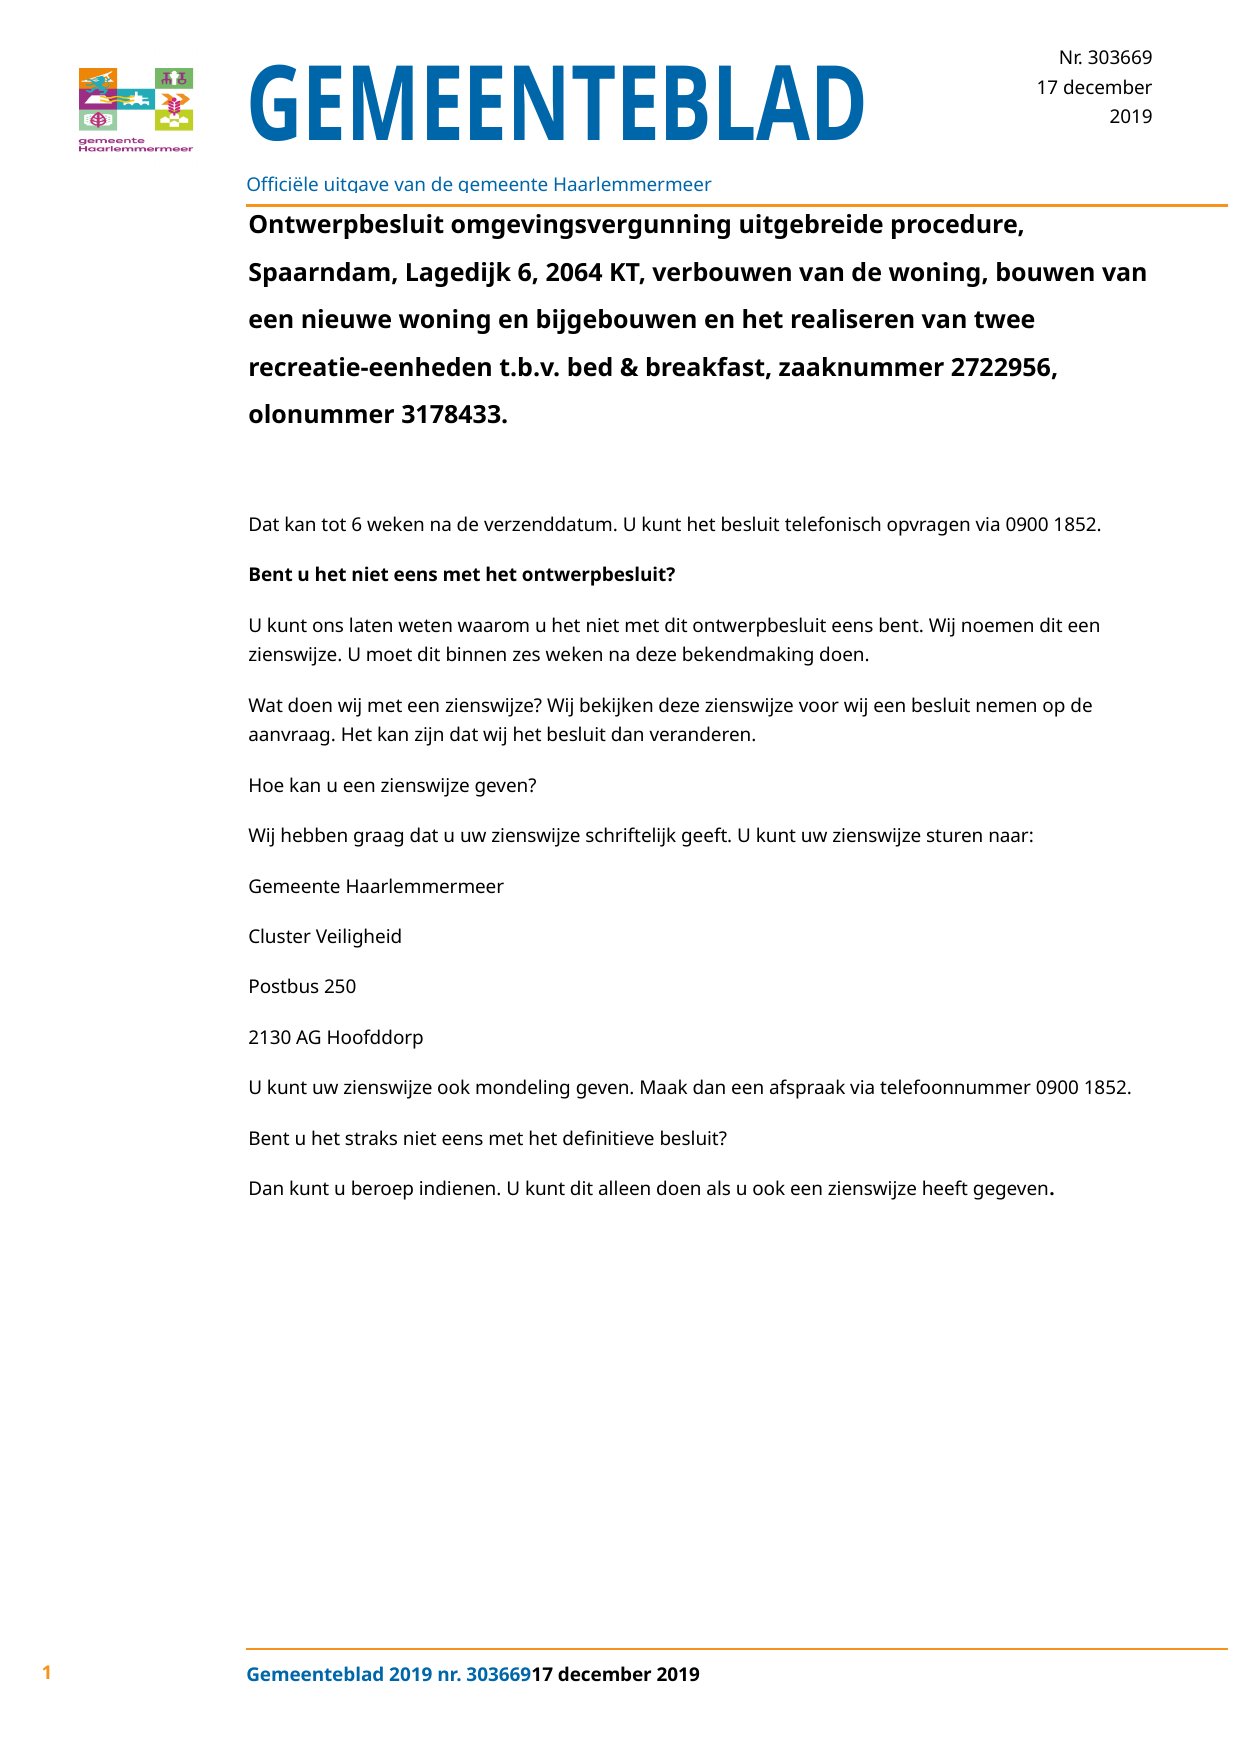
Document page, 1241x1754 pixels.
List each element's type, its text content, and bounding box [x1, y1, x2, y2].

text Cluster Veiligheid [248, 923, 1152, 949]
text 2130 AG Hoofddorp [248, 1024, 1152, 1050]
text Dat kan tot 6 weken na de verzenddatum. U kunt het besluit telefonisch opvragen via 0900 1852. [248, 511, 1152, 537]
text Dan kunt u beroep indienen. U kunt dit alleen doen als u ook een zienswijze heeft gegeven. [248, 1175, 1152, 1201]
text Gemeente Haarlemmermeer [248, 873, 1152, 898]
text Hoe kan u een zienswijze geven? [248, 772, 1152, 798]
text Wat doen wij met een zienswijze? Wij bekijken deze zienswijze voor wij een besluit nemen op de aanvraag. Het kan zijn dat wij het besluit dan veranderen. [248, 692, 1152, 747]
text Bent u het niet eens met het ontwerpbesluit? [248, 562, 1152, 587]
text Postbus 250 [248, 974, 1152, 999]
text Bent u het straks niet eens met het definitieve besluit? [248, 1125, 1152, 1151]
text Wij hebben graag dat u uw zienswijze schriftelijk geeft. U kunt uw zienswijze sturen naar: [248, 822, 1152, 848]
text U kunt uw zienswijze ook mondeling geven. Maak dan een afspraak via telefoonnummer 0900 1852. [248, 1074, 1152, 1100]
text Ontwerpbesluit omgevingsvergunning uitgebreide procedure, Spaarndam, Lagedijk 6, 2064 KT, verbouwen van de woning, bouwen van een nieuwe woning en bijgebouwen en het realiseren van twee recreatie-eenheden t.b.v. bed & breakfast, zaaknummer 2722956, olonummer 3178433. [248, 207, 1152, 431]
text U kunt ons laten weten waarom u het niet met dit ontwerpbesluit eens bent. Wij noemen dit een zienswijze. U moet dit binnen zes weken na deze bekendmaking doen. [248, 612, 1152, 667]
picture [41, 47, 231, 172]
